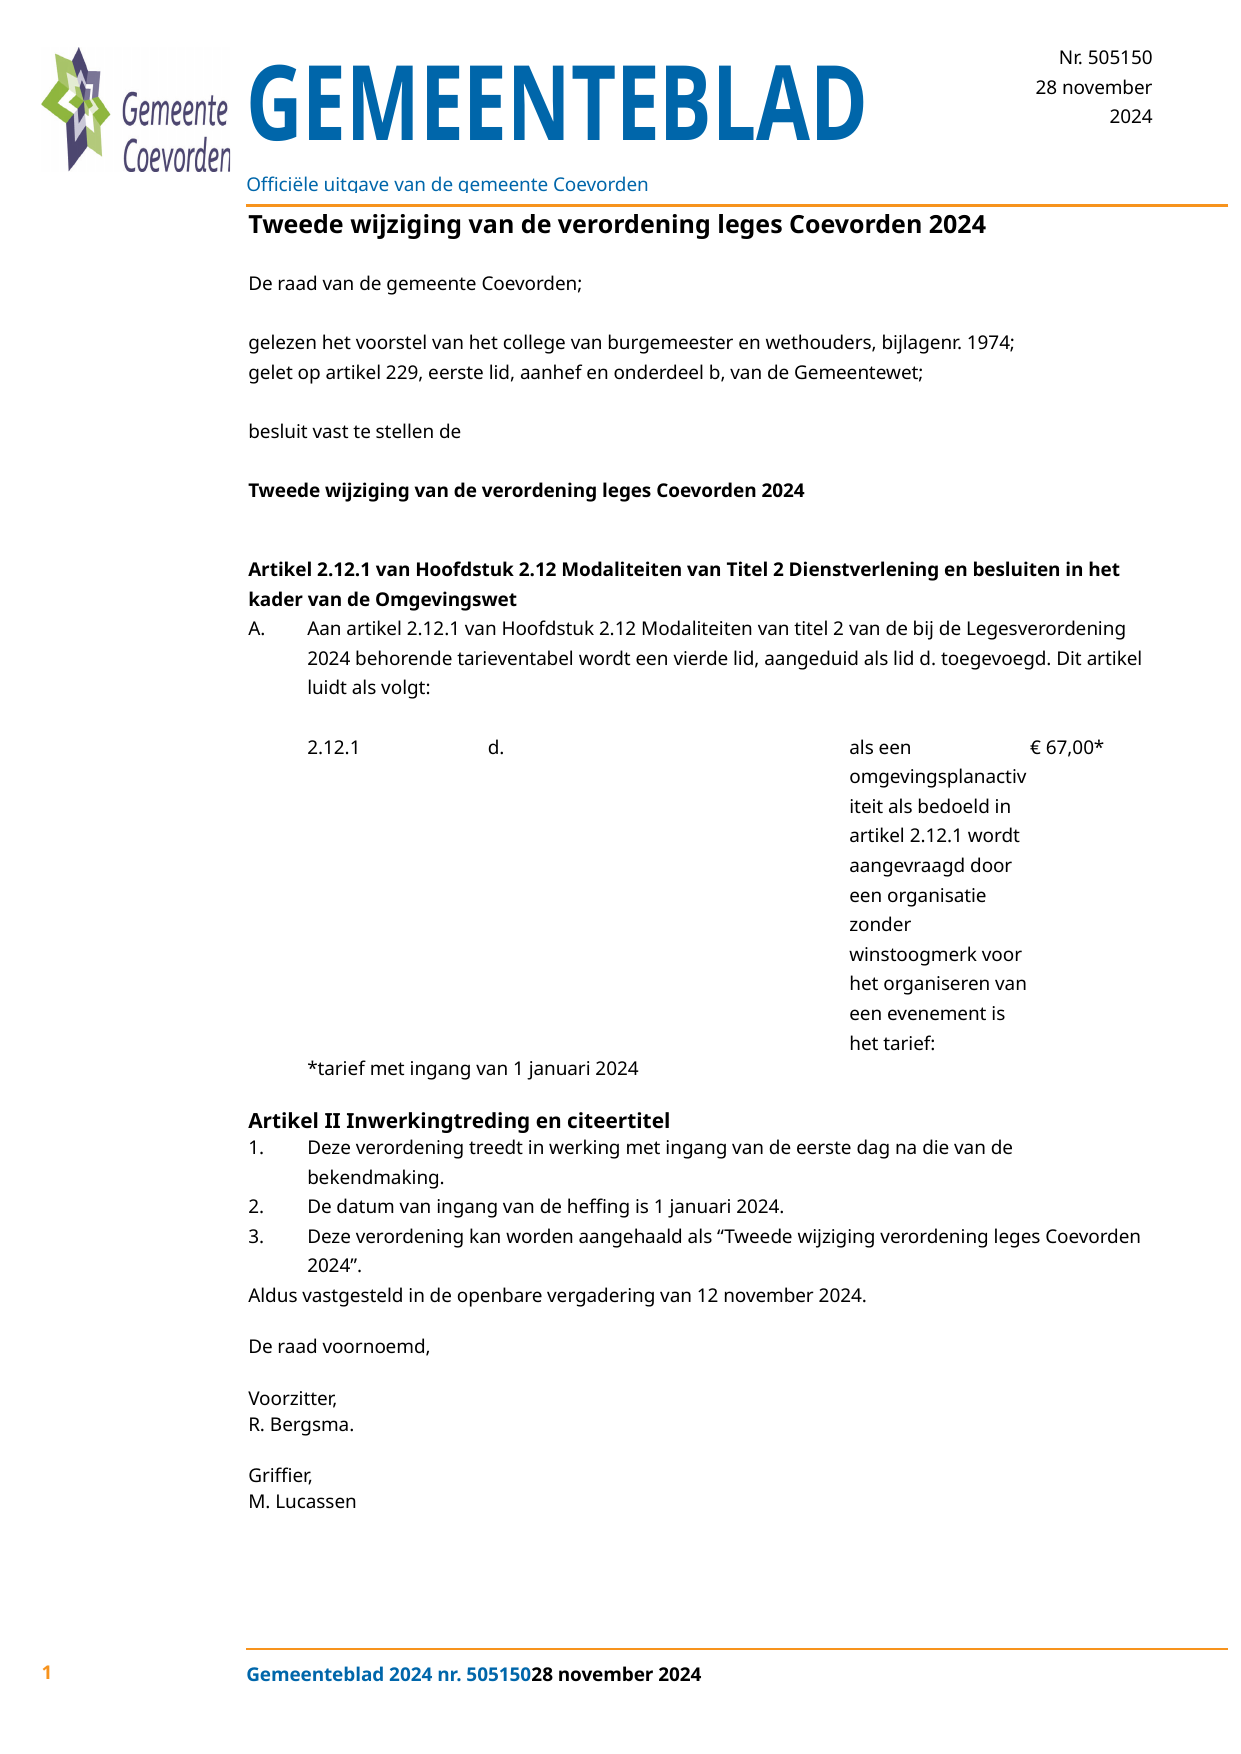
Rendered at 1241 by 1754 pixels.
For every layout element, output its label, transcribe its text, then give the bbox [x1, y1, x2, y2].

list *tarief met ingang van 1 januari 2024 [248, 1056, 1152, 1081]
text Griffier, [248, 1462, 1152, 1488]
list Aan artikel 2.12.1 van Hoofdstuk 2.12 Modaliteiten van titel 2 van de bij de Legesverordening 2024 behorende tarieventabel wordt een vierde lid, aangeduid als lid d. toegevoegd. Dit artikel luidt als volgt: [248, 615, 1152, 700]
list Deze verordening treedt in werking met ingang van de eerste dag na die van de bekendmaking. [248, 1134, 1152, 1190]
text R. Bergsma. [248, 1411, 1152, 1437]
text Tweede wijziging van de verordening leges Coevorden 2024 [248, 207, 1152, 241]
list Deze verordening kan worden aangehaald als “Tweede wijziging verordening leges Coevorden 2024”. [248, 1223, 1152, 1278]
text M. Lucassen [248, 1488, 1152, 1514]
text Artikel II Inwerkingtreding en citeertitel [248, 1106, 1152, 1134]
text De raad van de gemeente Coevorden; [248, 270, 1152, 296]
table_header [669, 734, 849, 1055]
picture [41, 47, 231, 172]
text De raad voornoemd, [248, 1334, 1152, 1359]
text Aldus vastgesteld in de openbare vergadering van 12 november 2024. [248, 1282, 1152, 1308]
list De datum van ingang van de heffing is 1 januari 2024. [248, 1193, 1152, 1219]
text Artikel 2.12.1 van Hoofdstuk 2.12 Modaliteiten van Titel 2 Dienstverlening en besluiten in het kader van de Omgevingswet [248, 556, 1152, 612]
text Voorzitter, [248, 1385, 1152, 1411]
table_header € 67,00* [1030, 734, 1211, 1055]
text gelezen het voorstel van het college van burgemeester en wethouders, bijlagenr. 1974; [248, 329, 1152, 355]
text Tweede wijziging van de verordening leges Coevorden 2024 [248, 477, 1152, 503]
table_header 2.12.1 [307, 734, 488, 1055]
table_header d. [488, 734, 668, 1055]
text gelet op artikel 229, eerste lid, aanhef en onderdeel b, van de Gemeentewet; [248, 359, 1152, 385]
text besluit vast te stellen de [248, 418, 1152, 444]
table_header als een omgevingsplanactiviteit als bedoeld in artikel 2.12.1 wordt aangevraagd door een organisatie zonder winstoogmerk voor het organiseren van een evenement is het tarief: [849, 734, 1030, 1055]
